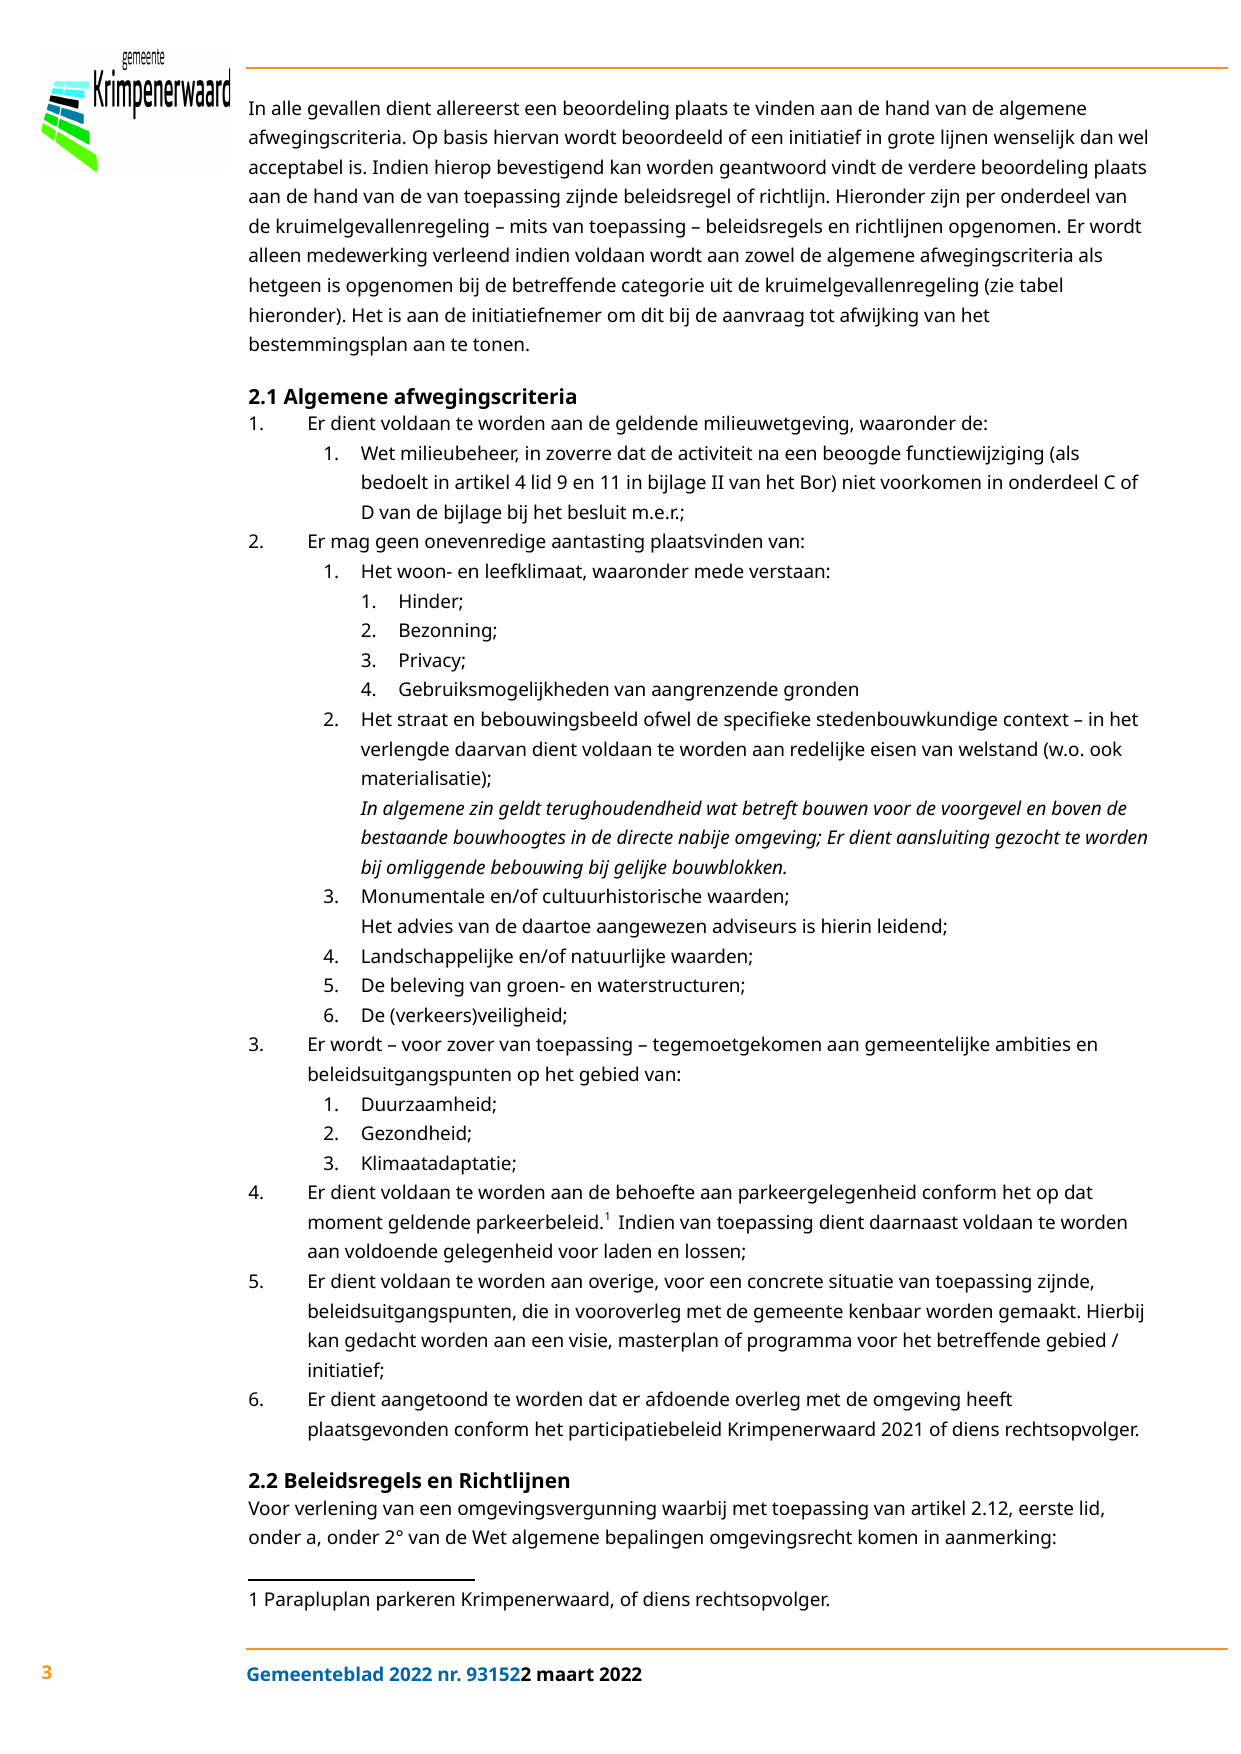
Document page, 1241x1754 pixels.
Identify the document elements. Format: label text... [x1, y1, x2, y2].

list Privacy; [361, 647, 1152, 673]
list Landschappelijke en/of natuurlijke waarden; [323, 943, 1152, 968]
list Parapluplan parkeren Krimpenerwaard, of diens rechtsopvolger. [248, 1586, 1152, 1612]
list Duurzaamheid; [323, 1091, 1152, 1116]
list In algemene zin geldt terughoudendheid wat betreft bouwen voor de voorgevel en boven de bestaande bouwhoogtes in de directe nabije omgeving; Er dient aansluiting gezocht te worden bij omliggende bebouwing bij gelijke bouwblokken. [323, 795, 1152, 880]
list De (verkeers)veiligheid; [323, 1002, 1152, 1028]
list Monumentale en/of cultuurhistorische waarden; [323, 884, 1152, 909]
list De beleving van groen- en waterstructuren; [323, 972, 1152, 998]
text In alle gevallen dient allereerst een beoordeling plaats te vinden aan de hand van de algemene afwegingscriteria. Op basis hiervan wordt beoordeeld of een initiatief in grote lijnen wenselijk dan wel acceptabel is. Indien hierop bevestigend kan worden geantwoord vindt de verdere beoordeling plaats aan de hand van de van toepassing zijnde beleidsregel of richtlijn. Hieronder zijn per onderdeel van de kruimelgevallenregeling – mits van toepassing – beleidsregels en richtlijnen opgenomen. Er wordt alleen medewerking verleend indien voldaan wordt aan zowel de algemene afwegingscriteria als hetgeen is opgenomen bij de betreffende categorie uit de kruimelgevallenregeling (zie tabel hieronder). Het is aan de initiatiefnemer om dit bij de aanvraag tot afwijking van het bestemmingsplan aan te tonen. [248, 95, 1152, 357]
list Er dient voldaan te worden aan de behoefte aan parkeergelegenheid conform het op dat moment geldende parkeerbeleid. Indien van toepassing dient daarnaast voldaan te worden aan voldoende gelegenheid voor laden en lossen; [248, 1179, 1152, 1264]
list Klimaatadaptatie; [323, 1150, 1152, 1176]
list Hinder; [361, 588, 1152, 613]
list Wet milieubeheer, in zoverre dat de activiteit na een beoogde functiewijziging (als bedoelt in artikel 4 lid 9 en 11 in bijlage II van het Bor) niet voorkomen in onderdeel C of D van de bijlage bij het besluit m.e.r.; [323, 440, 1152, 525]
list Er dient voldaan te worden aan de geldende milieuwetgeving, waaronder de: [248, 410, 1152, 436]
list Gezondheid; [323, 1120, 1152, 1146]
list Gebruiksmogelijkheden van aangrenzende gronden [361, 677, 1152, 702]
list Het woon- en leefklimaat, waaronder mede verstaan: [323, 558, 1152, 584]
list Het straat en bebouwingsbeeld ofwel de specifieke stedenbouwkundige context – in het verlengde daarvan dient voldaan te worden aan redelijke eisen van welstand (w.o. ook materialisatie); [323, 706, 1152, 791]
list Er mag geen onevenredige aantasting plaatsvinden van: [248, 529, 1152, 554]
list Er wordt – voor zover van toepassing – tegemoetgekomen aan gemeentelijke ambities en beleidsuitgangspunten op het gebied van: [248, 1032, 1152, 1087]
text 2.2 Beleidsregels en Richtlijnen [248, 1467, 1152, 1495]
list Bezonning; [361, 617, 1152, 643]
list Het advies van de daartoe aangewezen adviseurs is hierin leidend; [323, 913, 1152, 939]
list Er dient voldaan te worden aan overige, voor een concrete situatie van toepassing zijnde, beleidsuitgangspunten, die in vooroverleg met de gemeente kenbaar worden gemaakt. Hierbij kan gedacht worden aan een visie, masterplan of programma voor het betreffende gebied / initiatief; [248, 1268, 1152, 1383]
list Er dient aangetoond te worden dat er afdoende overleg met de omgeving heeft plaatsgevonden conform het participatiebeleid Krimpenerwaard 2021 of diens rechtsopvolger. [248, 1387, 1152, 1442]
text Voor verlening van een omgevingsvergunning waarbij met toepassing van artikel 2.12, eerste lid, onder a, onder 2° van de Wet algemene bepalingen omgevingsrecht komen in aanmerking: [248, 1495, 1152, 1550]
picture [41, 47, 231, 172]
text 2.1 Algemene afwegingscriteria [248, 382, 1152, 410]
